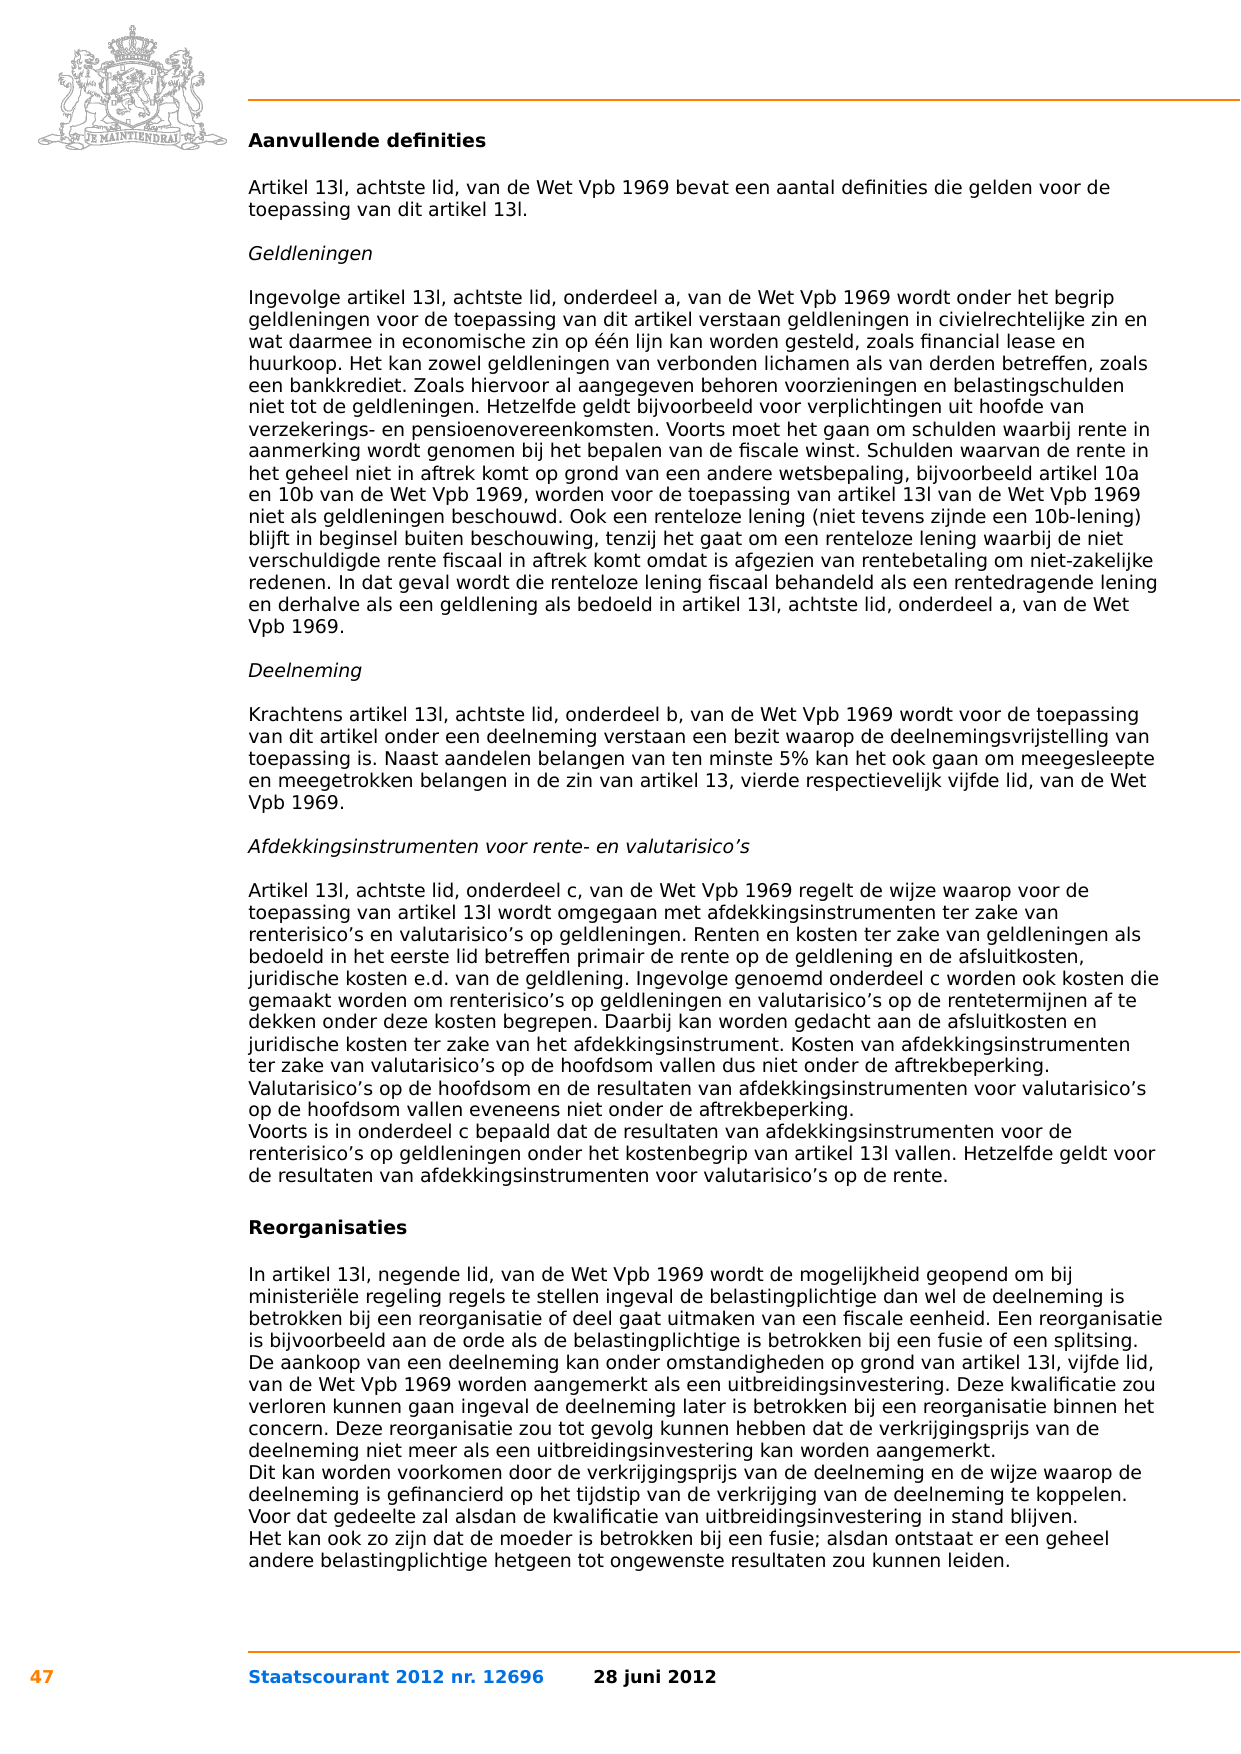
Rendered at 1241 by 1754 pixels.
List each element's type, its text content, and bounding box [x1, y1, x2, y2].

text Dit kan worden voorkomen door de verkrijgingsprijs van de deelneming en de wijze waarop de deelneming is gefinancierd op het tijdstip van de verkrijging van de deelneming te koppelen. Voor dat gedeelte zal alsdan de kwalificatie van uitbreidingsinvestering in stand blijven. [248, 1462, 1163, 1528]
subtitle Geldleningen [248, 243, 1163, 265]
subtitle Aanvullende definities [248, 130, 1163, 152]
subtitle Reorganisaties [248, 1217, 1163, 1239]
text Voorts is in onderdeel c bepaald dat de resultaten van afdekkingsinstrumenten voor de renterisico’s op geldleningen onder het kostenbegrip van artikel 13l vallen. Hetzelfde geldt voor de resultaten van afdekkingsinstrumenten voor valutarisico’s op de rente. [248, 1121, 1163, 1187]
subtitle Deelneming [248, 660, 1163, 682]
subtitle Afdekkingsinstrumenten voor rente- en valutarisico’s [248, 836, 1163, 858]
text Het kan ook zo zijn dat de moeder is betrokken bij een fusie; alsdan ontstaat er een geheel andere belastingplichtige hetgeen tot ongewenste resultaten zou kunnen leiden. [248, 1528, 1163, 1572]
text Artikel 13l, achtste lid, van de Wet Vpb 1969 bevat een aantal definities die gelden voor de toepassing van dit artikel 13l. [248, 177, 1163, 221]
text In artikel 13l, negende lid, van de Wet Vpb 1969 wordt de mogelijkheid geopend om bij ministeriële regeling regels te stellen ingeval de belastingplichtige dan wel de deelneming is betrokken bij een reorganisatie of deel gaat uitmaken van een fiscale eenheid. Een reorganisatie is bijvoorbeeld aan de orde als de belastingplichtige is betrokken bij een fusie of een splitsing. De aankoop van een deelneming kan onder omstandigheden op grond van artikel 13l, vijfde lid, van de Wet Vpb 1969 worden aangemerkt als een uitbreidingsinvestering. Deze kwalificatie zou verloren kunnen gaan ingeval de deelneming later is betrokken bij een reorganisatie binnen het concern. Deze reorganisatie zou tot gevolg kunnen hebben dat de verkrijgingsprijs van de deelneming niet meer als een uitbreidingsinvestering kan worden aangemerkt. [248, 1264, 1163, 1462]
text Artikel 13l, achtste lid, onderdeel c, van de Wet Vpb 1969 regelt de wijze waarop voor de toepassing van artikel 13l wordt omgegaan met afdekkingsinstrumenten ter zake van renterisico’s en valutarisico’s op geldleningen. Renten en kosten ter zake van geldleningen als bedoeld in het eerste lid betreffen primair de rente op de geldlening en de afsluitkosten, juridische kosten e.d. van de geldlening. Ingevolge genoemd onderdeel c worden ook kosten die gemaakt worden om renterisico’s op geldleningen en valutarisico’s op de rentetermijnen af te dekken onder deze kosten begrepen. Daarbij kan worden gedacht aan de afsluitkosten en juridische kosten ter zake van het afdekkingsinstrument. Kosten van afdekkingsinstrumenten ter zake van valutarisico’s op de hoofdsom vallen dus niet onder de aftrekbeperking. Valutarisico’s op de hoofdsom en de resultaten van afdekkingsinstrumenten voor valutarisico’s op de hoofdsom vallen eveneens niet onder de aftrekbeperking. [248, 879, 1163, 1121]
picture [38, 25, 227, 150]
text Krachtens artikel 13l, achtste lid, onderdeel b, van de Wet Vpb 1969 wordt voor de toepassing van dit artikel onder een deelneming verstaan een bezit waarop de deelnemingsvrijstelling van toepassing is. Naast aandelen belangen van ten minste 5% kan het ook gaan om meegesleepte en meegetrokken belangen in de zin van artikel 13, vierde respectievelijk vijfde lid, van de Wet Vpb 1969. [248, 704, 1163, 814]
text Ingevolge artikel 13l, achtste lid, onderdeel a, van de Wet Vpb 1969 wordt onder het begrip geldleningen voor de toepassing van dit artikel verstaan geldleningen in civielrechtelijke zin en wat daarmee in economische zin op één lijn kan worden gesteld, zoals financial lease en huurkoop. Het kan zowel geldleningen van verbonden lichamen als van derden betreffen, zoals een bankkrediet. Zoals hiervoor al aangegeven behoren voorzieningen en belastingschulden niet tot de geldleningen. Hetzelfde geldt bijvoorbeeld voor verplichtingen uit hoofde van verzekerings- en pensioenovereenkomsten. Voorts moet het gaan om schulden waarbij rente in aanmerking wordt genomen bij het bepalen van de fiscale winst. Schulden waarvan de rente in het geheel niet in aftrek komt op grond van een andere wetsbepaling, bijvoorbeeld artikel 10a en 10b van de Wet Vpb 1969, worden voor de toepassing van artikel 13l van de Wet Vpb 1969 niet als geldleningen beschouwd. Ook een renteloze lening (niet tevens zijnde een 10b-lening) blijft in beginsel buiten beschouwing, tenzij het gaat om een renteloze lening waarbij de niet verschuldigde rente fiscaal in aftrek komt omdat is afgezien van rentebetaling om niet-zakelijke redenen. In dat geval wordt die renteloze lening fiscaal behandeld als een rentedragende lening en derhalve als een geldlening als bedoeld in artikel 13l, achtste lid, onderdeel a, van de Wet Vpb 1969. [248, 287, 1163, 638]
